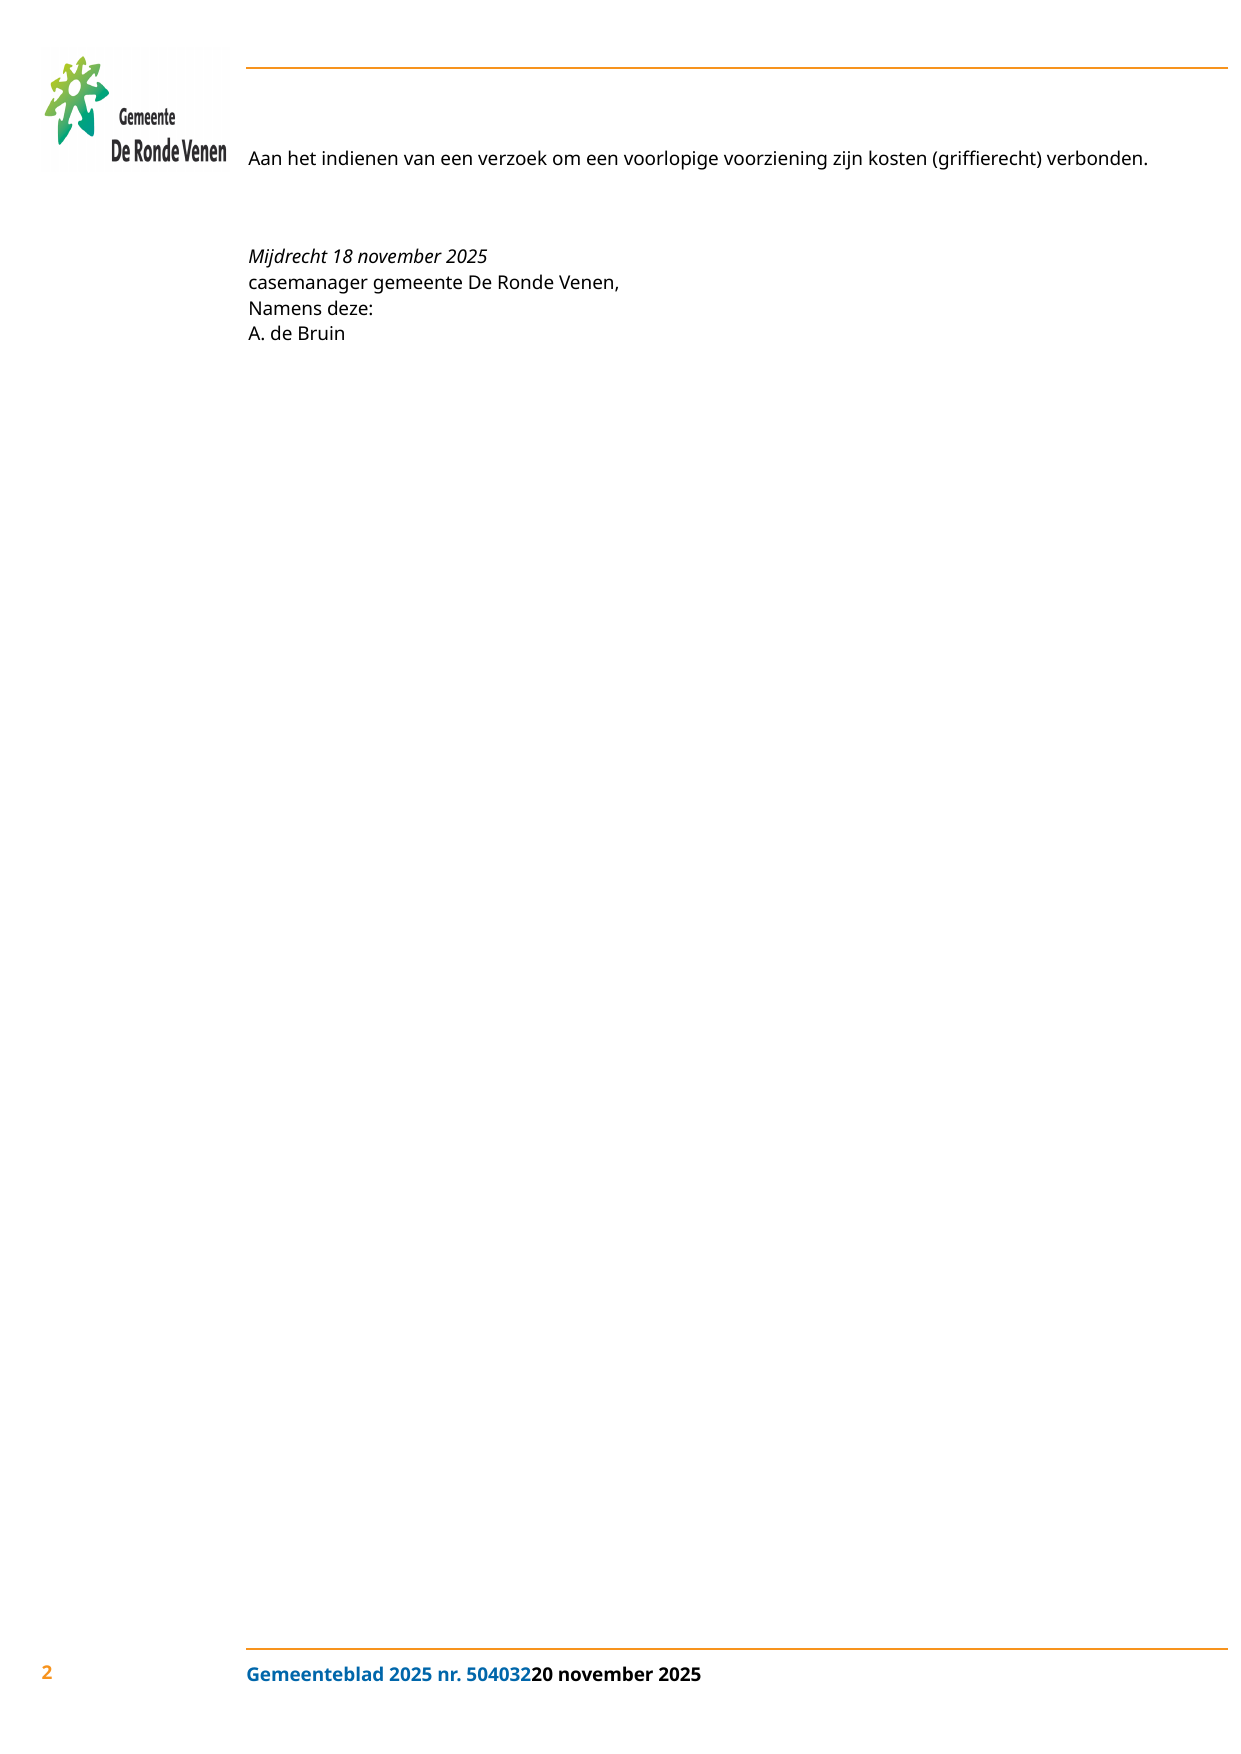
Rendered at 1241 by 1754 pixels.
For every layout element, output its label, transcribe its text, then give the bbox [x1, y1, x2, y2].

text Mijdrecht 18 november 2025 [248, 243, 1152, 269]
text Namens deze: [248, 295, 1152, 321]
text A. de Bruin [248, 321, 1152, 346]
picture [41, 47, 231, 172]
text Aan het indienen van een verzoek om een voorlopige voorziening zijn kosten (griffierecht) verbonden. [248, 145, 1152, 171]
text casemanager gemeente De Ronde Venen, [248, 269, 1152, 295]
